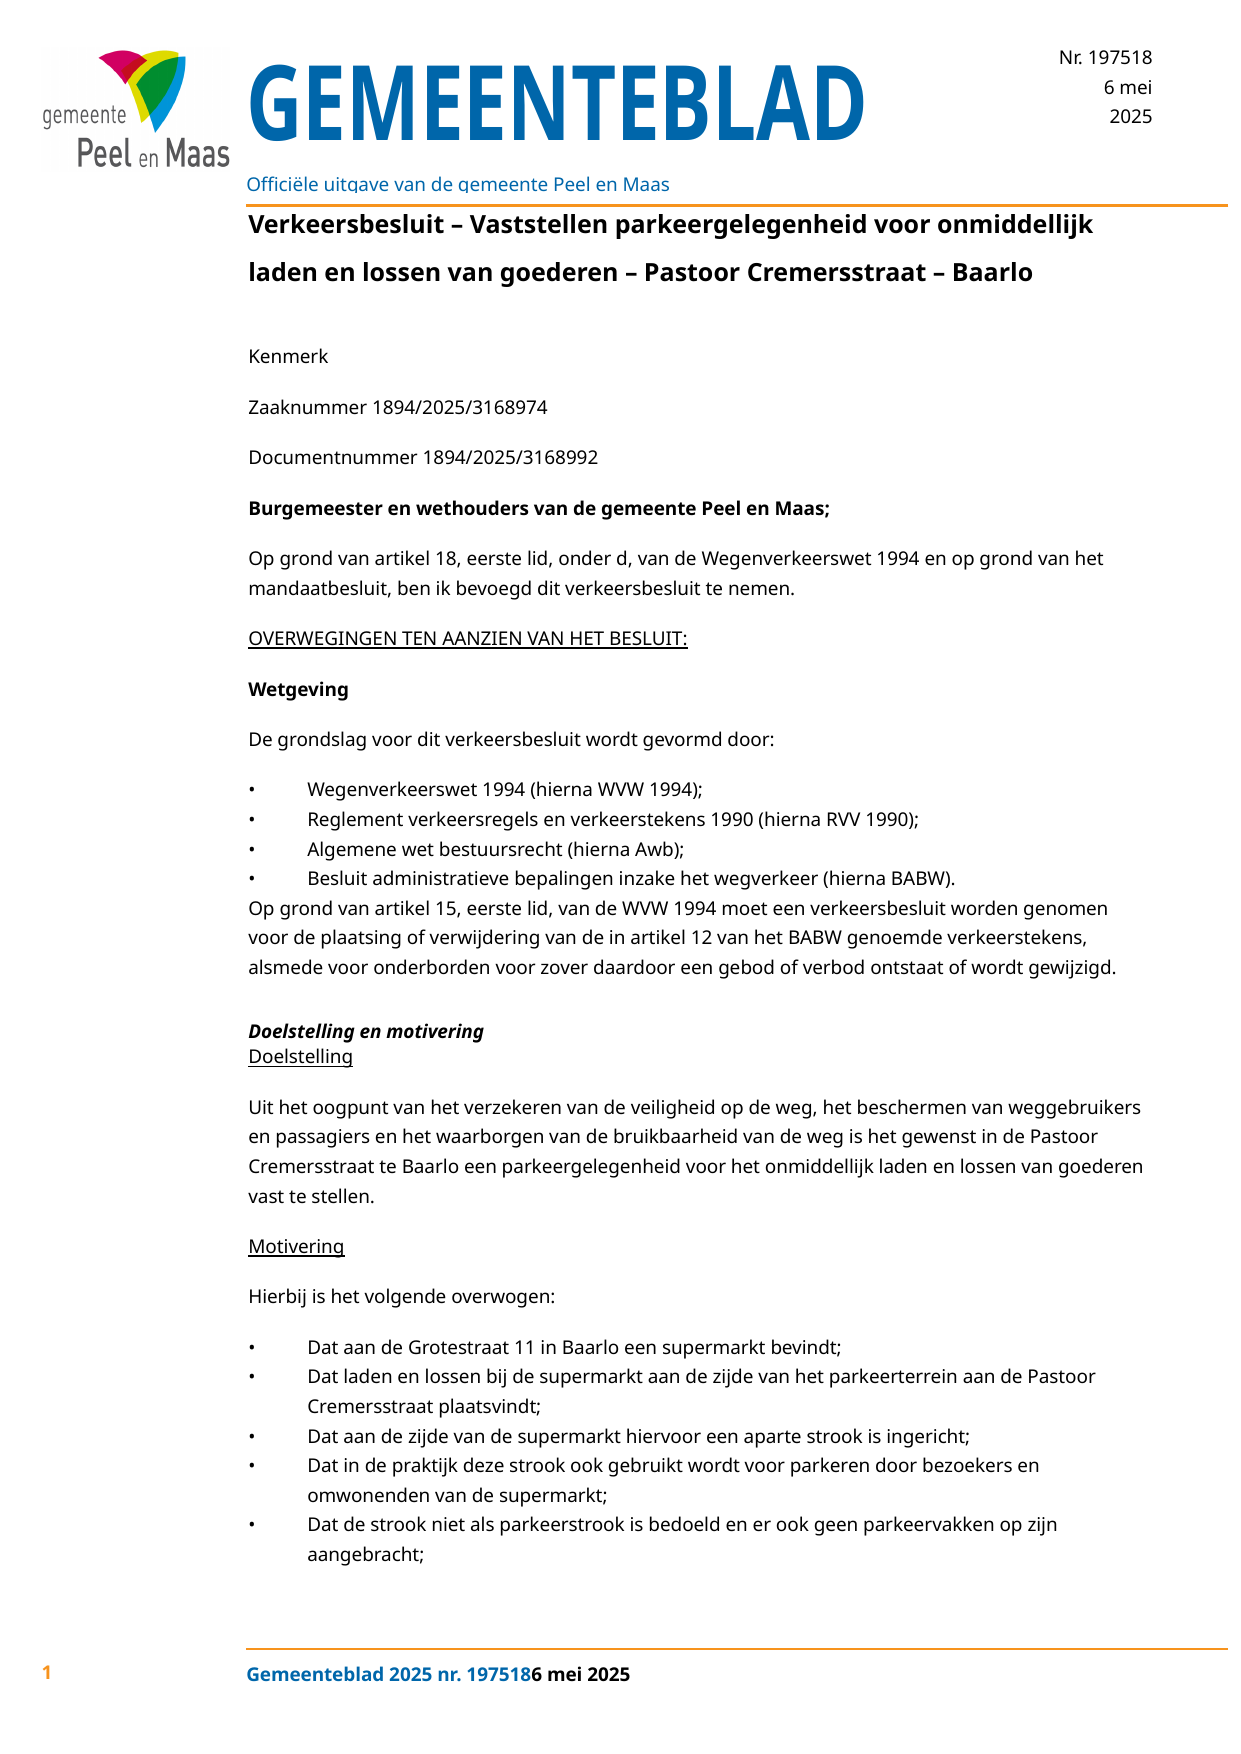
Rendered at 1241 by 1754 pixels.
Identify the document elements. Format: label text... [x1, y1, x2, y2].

text Doelstelling en motivering [248, 1018, 1152, 1044]
list Algemene wet bestuursrecht (hierna Awb); [248, 836, 1152, 861]
list Reglement verkeersregels en verkeerstekens 1990 (hierna RVV 1990); [248, 806, 1152, 832]
text Op grond van artikel 18, eerste lid, onder d, van de Wegenverkeerswet 1994 en op grond van het mandaatbesluit, ben ik bevoegd dit verkeersbesluit te nemen. [248, 545, 1152, 601]
list Dat aan de Grotestraat 11 in Baarlo een supermarkt bevindt; [248, 1334, 1152, 1360]
text Op grond van artikel 15, eerste lid, van de WVW 1994 moet een verkeersbesluit worden genomen voor de plaatsing of verwijdering van de in artikel 12 van het BABW genoemde verkeerstekens, alsmede voor onderborden voor zover daardoor een gebod of verbod ontstaat of wordt gewijzigd. [248, 895, 1152, 980]
text Zaaknummer 1894/2025/3168974 [248, 394, 1152, 420]
text Kenmerk [248, 344, 1152, 369]
list Dat aan de zijde van de supermarkt hiervoor een aparte strook is ingericht; [248, 1423, 1152, 1449]
list Dat in de praktijk deze strook ook gebruikt wordt voor parkeren door bezoekers en omwonenden van de supermarkt; [248, 1452, 1152, 1508]
text Hierbij is het volgende overwogen: [248, 1284, 1152, 1309]
text De grondslag voor dit verkeersbesluit wordt gevormd door: [248, 726, 1152, 752]
text OVERWEGINGEN TEN AANZIEN VAN HET BESLUIT: [248, 625, 1152, 651]
list Dat laden en lossen bij de supermarkt aan de zijde van het parkeerterrein aan de Pastoor Cremersstraat plaatsvindt; [248, 1364, 1152, 1419]
text Doelstelling [248, 1044, 1152, 1069]
text Burgemeester en wethouders van de gemeente Peel en Maas; [248, 495, 1152, 521]
text Motivering [248, 1233, 1152, 1259]
list Besluit administratieve bepalingen inzake het wegverkeer (hierna BABW). [248, 865, 1152, 891]
picture [41, 47, 231, 172]
list Dat de strook niet als parkeerstrook is bedoeld en er ook geen parkeervakken op zijn aangebracht; [248, 1512, 1152, 1567]
text Uit het oogpunt van het verzekeren van de veiligheid op de weg, het beschermen van weggebruikers en passagiers en het waarborgen van de bruikbaarheid van de weg is het gewenst in de Pastoor Cremersstraat te Baarlo een parkeergelegenheid voor het onmiddellijk laden en lossen van goederen vast te stellen. [248, 1094, 1152, 1209]
text Documentnummer 1894/2025/3168992 [248, 444, 1152, 470]
text Wetgeving [248, 676, 1152, 701]
text Verkeersbesluit – Vaststellen parkeergelegenheid voor onmiddellijk laden en lossen van goederen – Pastoor Cremersstraat – Baarlo [248, 207, 1152, 288]
list Wegenverkeerswet 1994 (hierna WVW 1994); [248, 777, 1152, 802]
